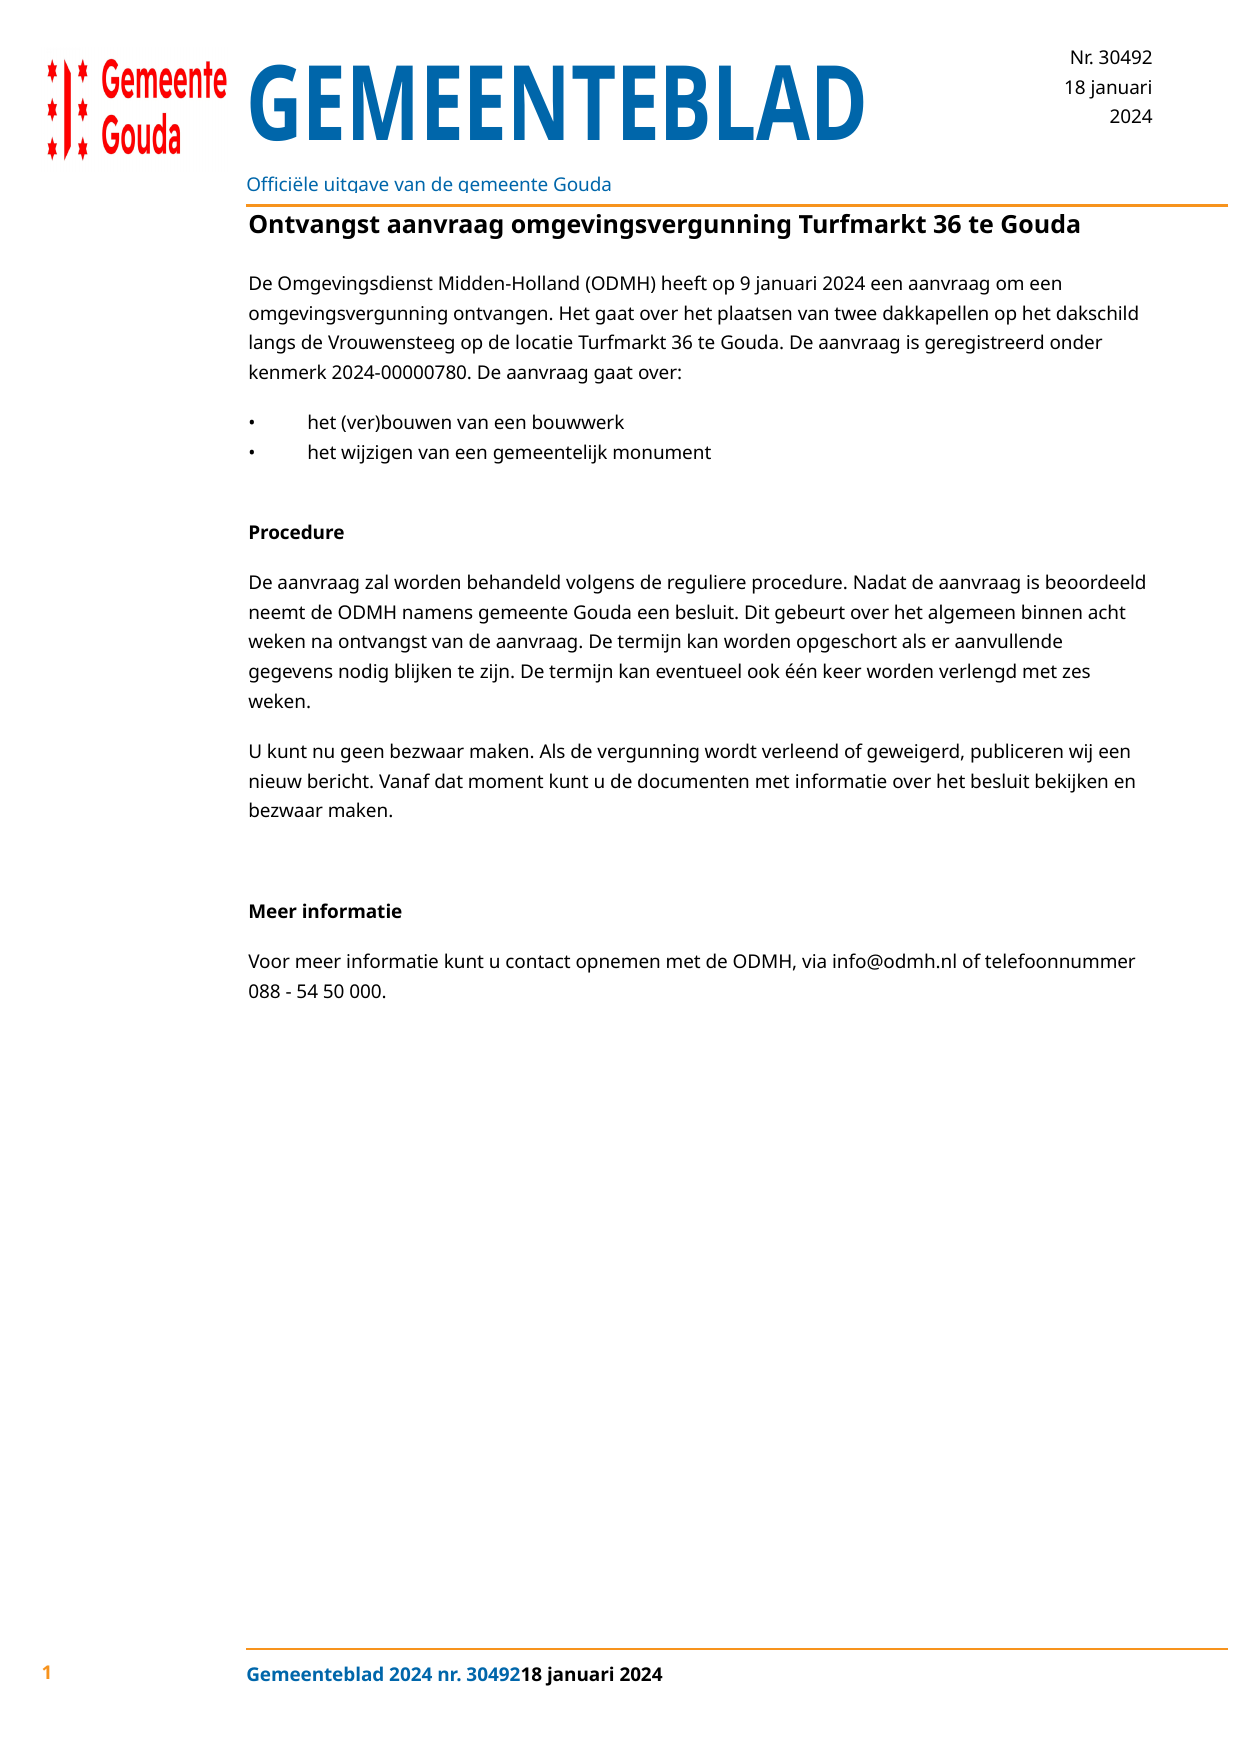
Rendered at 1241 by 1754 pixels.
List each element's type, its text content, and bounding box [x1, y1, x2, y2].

picture [41, 47, 231, 172]
list het wijzigen van een gemeentelijk monument [248, 439, 1152, 465]
text Ontvangst aanvraag omgevingsvergunning Turfmarkt 36 te Gouda [248, 207, 1152, 241]
text U kunt nu geen bezwaar maken. Als de vergunning wordt verleend of geweigerd, publiceren wij een nieuw bericht. Vanaf dat moment kunt u de documenten met informatie over het besluit bekijken en bezwaar maken. [248, 738, 1152, 823]
text De Omgevingsdienst Midden-Holland (ODMH) heeft op 9 januari 2024 een aanvraag om een omgevingsvergunning ontvangen. Het gaat over het plaatsen van twee dakkapellen op het dakschild langs de Vrouwensteeg op de locatie Turfmarkt 36 te Gouda. De aanvraag is geregistreerd onder kenmerk 2024-00000780. De aanvraag gaat over: [248, 270, 1152, 385]
list het (ver)bouwen van een bouwwerk [248, 409, 1152, 435]
text Voor meer informatie kunt u contact opnemen met de ODMH, via info@odmh.nl of telefoonnummer 088 - 54 50 000. [248, 949, 1152, 1004]
text Meer informatie [248, 898, 1152, 924]
text De aanvraag zal worden behandeld volgens de reguliere procedure. Nadat de aanvraag is beoordeeld neemt de ODMH namens gemeente Gouda een besluit. Dit gebeurt over het algemeen binnen acht weken na ontvangst van de aanvraag. De termijn kan worden opgeschort als er aanvullende gegevens nodig blijken te zijn. De termijn kan eventueel ook één keer worden verlengd met zes weken. [248, 569, 1152, 713]
text Procedure [248, 519, 1152, 545]
